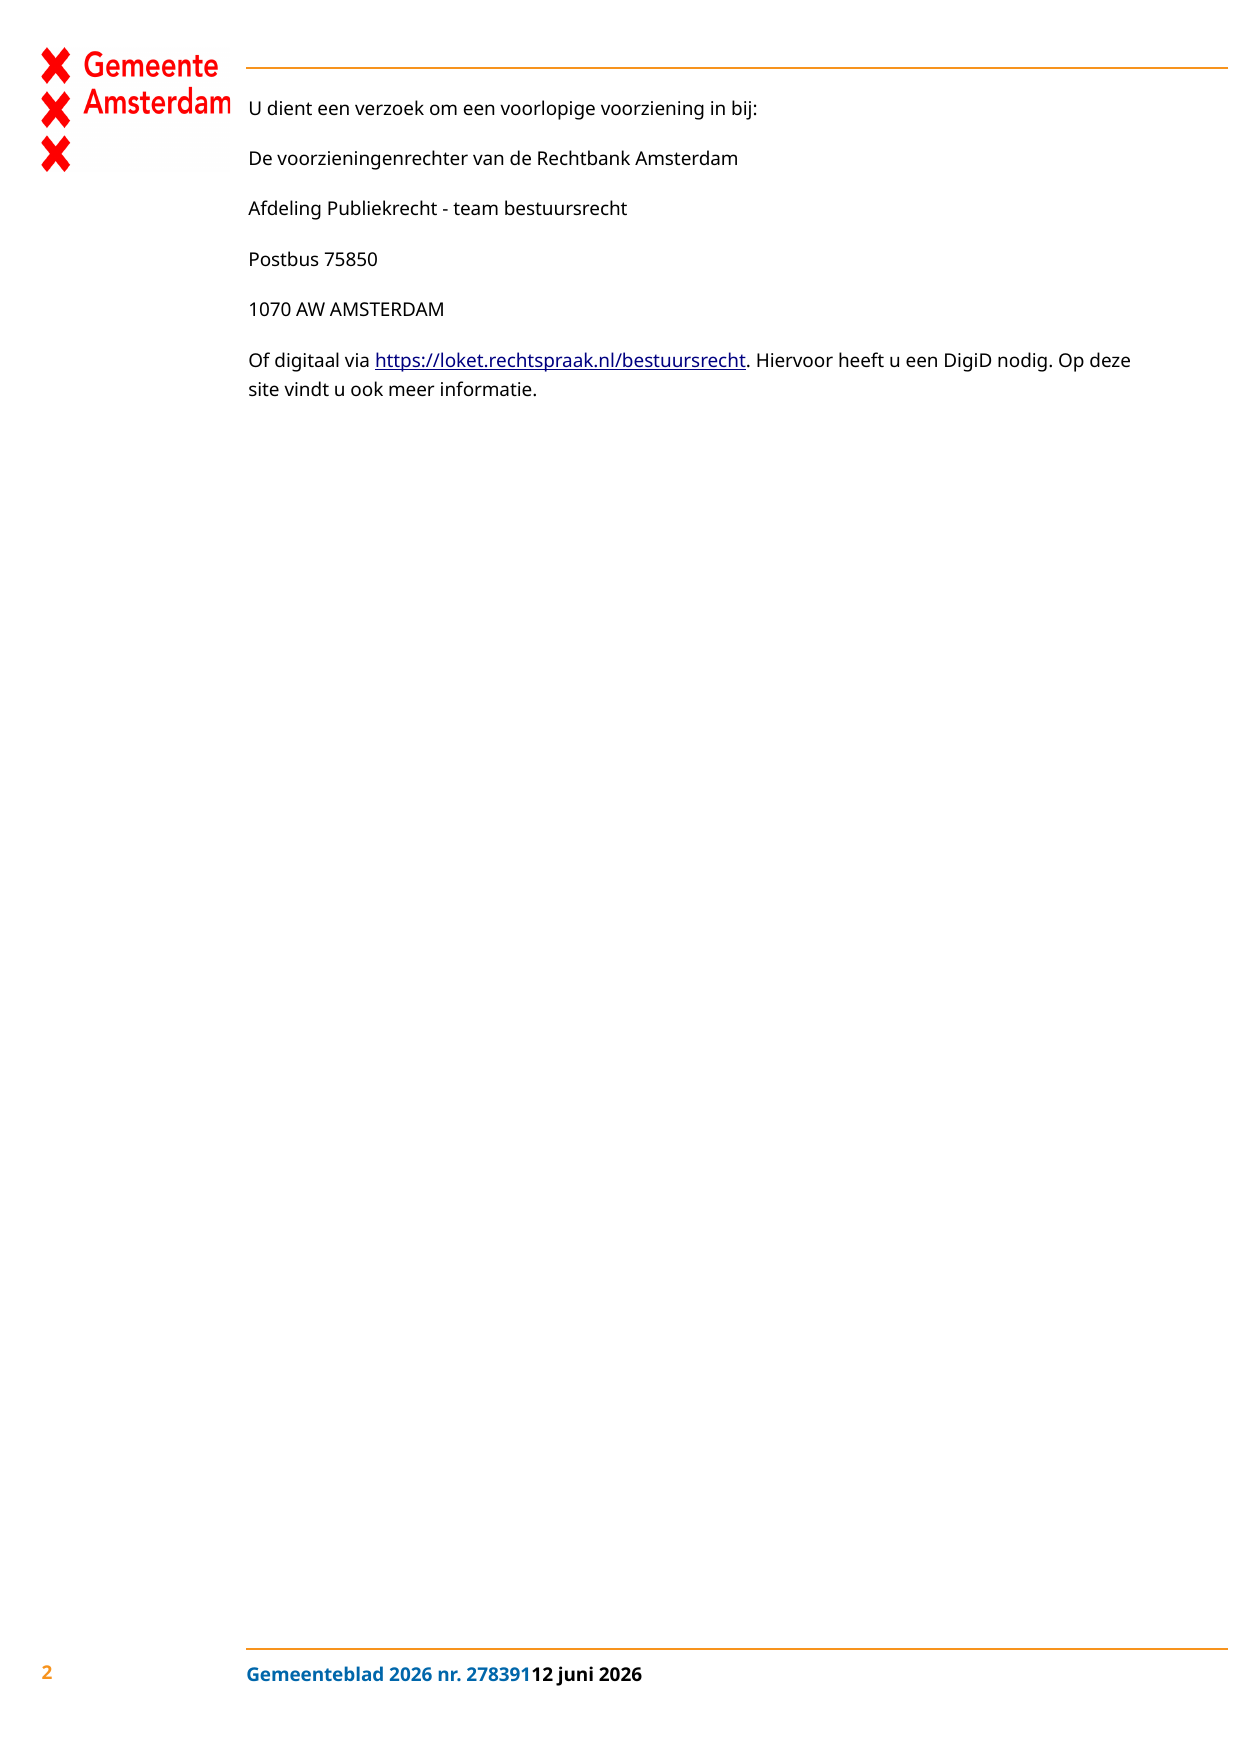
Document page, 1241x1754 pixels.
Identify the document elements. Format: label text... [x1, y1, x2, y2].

text 1070 AW AMSTERDAM [248, 296, 1152, 322]
text De voorzieningenrechter van de Rechtbank Amsterdam [248, 145, 1152, 171]
text Afdeling Publiekrecht - team bestuursrecht [248, 196, 1152, 221]
text Of digitaal via https://loket.rechtspraak.nl/bestuursrecht. Hiervoor heeft u een DigiD nodig. Op deze site vindt u ook meer informatie. [248, 347, 1152, 402]
picture [41, 47, 231, 172]
text Postbus 75850 [248, 246, 1152, 272]
text U dient een verzoek om een voorlopige voorziening in bij: [248, 95, 1152, 121]
